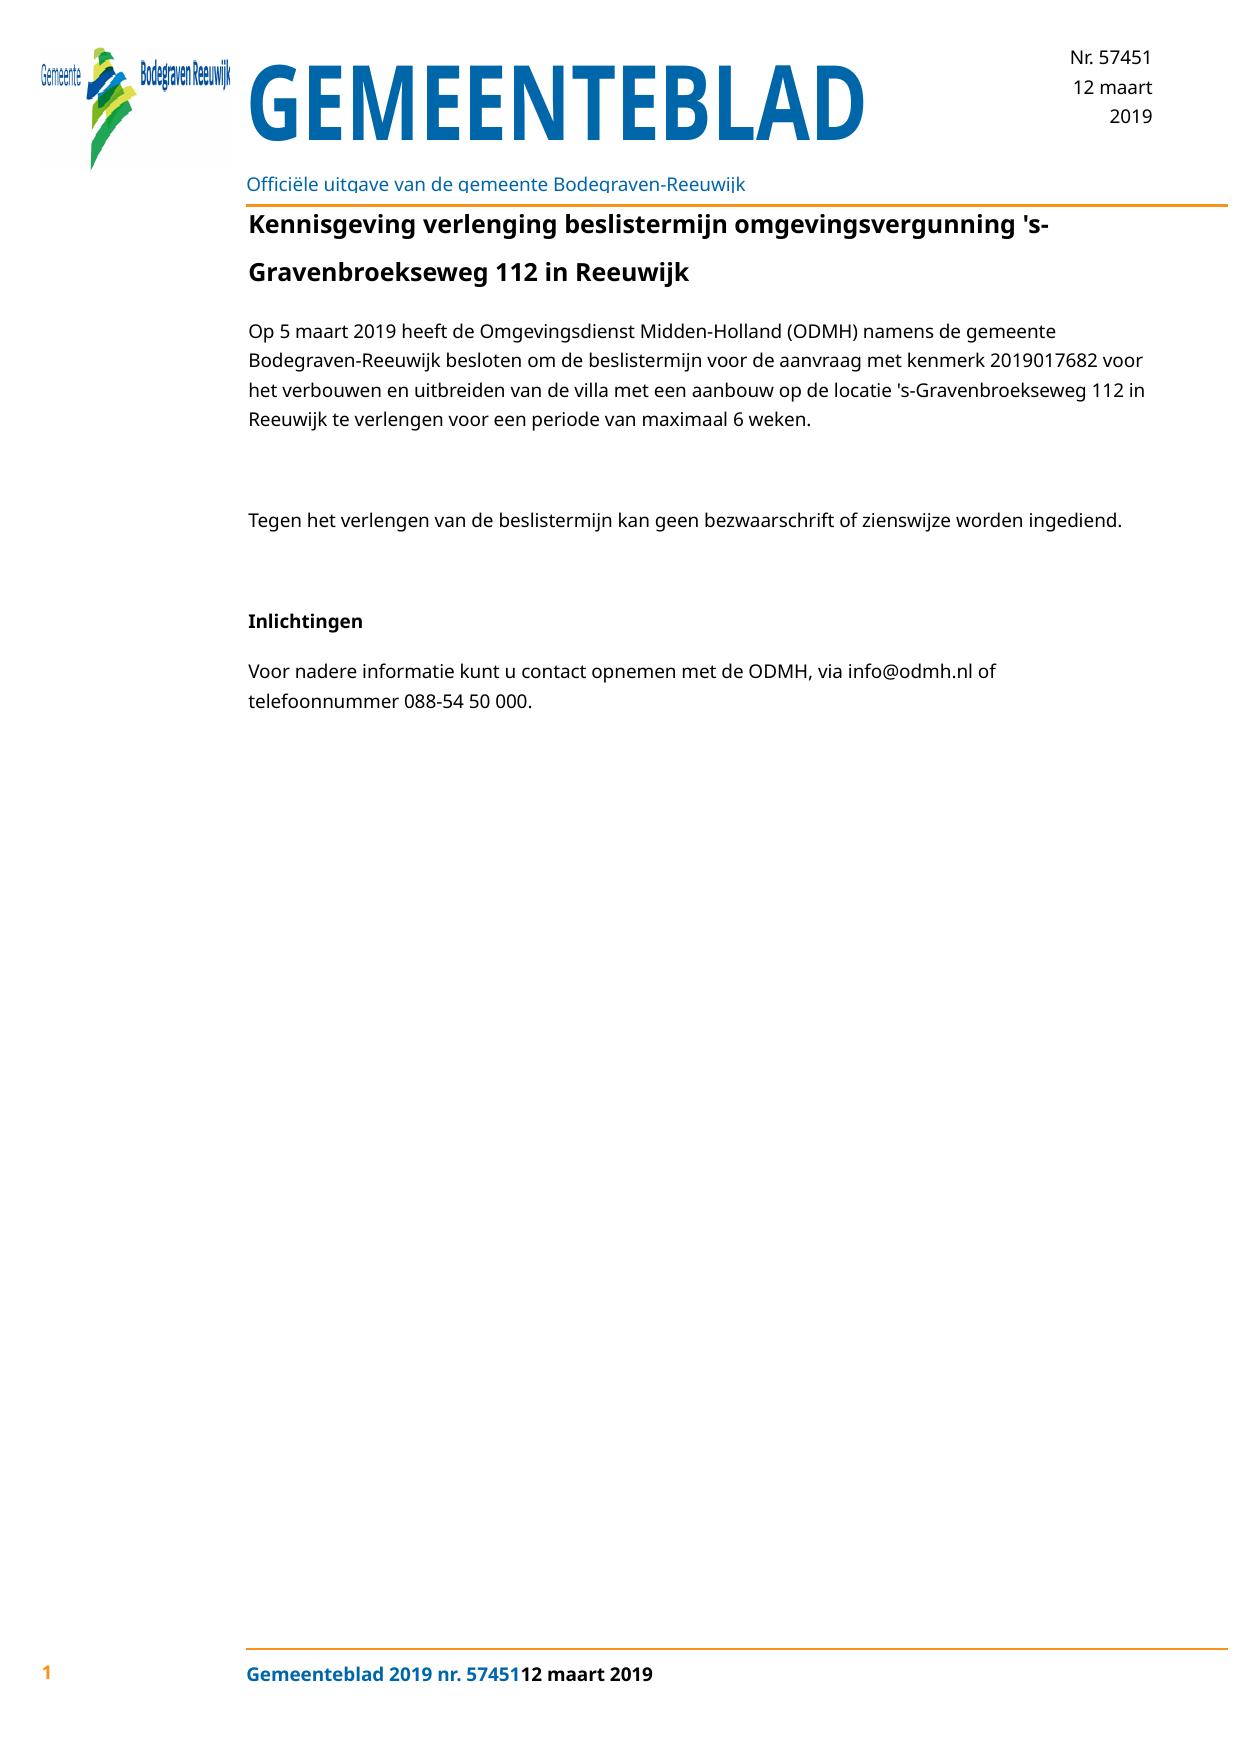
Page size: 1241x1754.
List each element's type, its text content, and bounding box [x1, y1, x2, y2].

text Voor nadere informatie kunt u contact opnemen met de ODMH, via info@odmh.nl of telefoonnummer 088-54 50 000. [248, 659, 1152, 714]
picture [41, 47, 231, 172]
text Tegen het verlengen van de beslistermijn kan geen bezwaarschrift of zienswijze worden ingediend. [248, 507, 1152, 533]
text Inlichtingen [248, 608, 1152, 634]
text Kennisgeving verlenging beslistermijn omgevingsvergunning 's-Gravenbroekseweg 112 in Reeuwijk [248, 207, 1152, 288]
text Op 5 maart 2019 heeft de Omgevingsdienst Midden-Holland (ODMH) namens de gemeente Bodegraven-Reeuwijk besloten om de beslistermijn voor de aanvraag met kenmerk 2019017682 voor het verbouwen en uitbreiden van de villa met een aanbouw op de locatie 's-Gravenbroekseweg 112 in Reeuwijk te verlengen voor een periode van maximaal 6 weken. [248, 318, 1152, 432]
